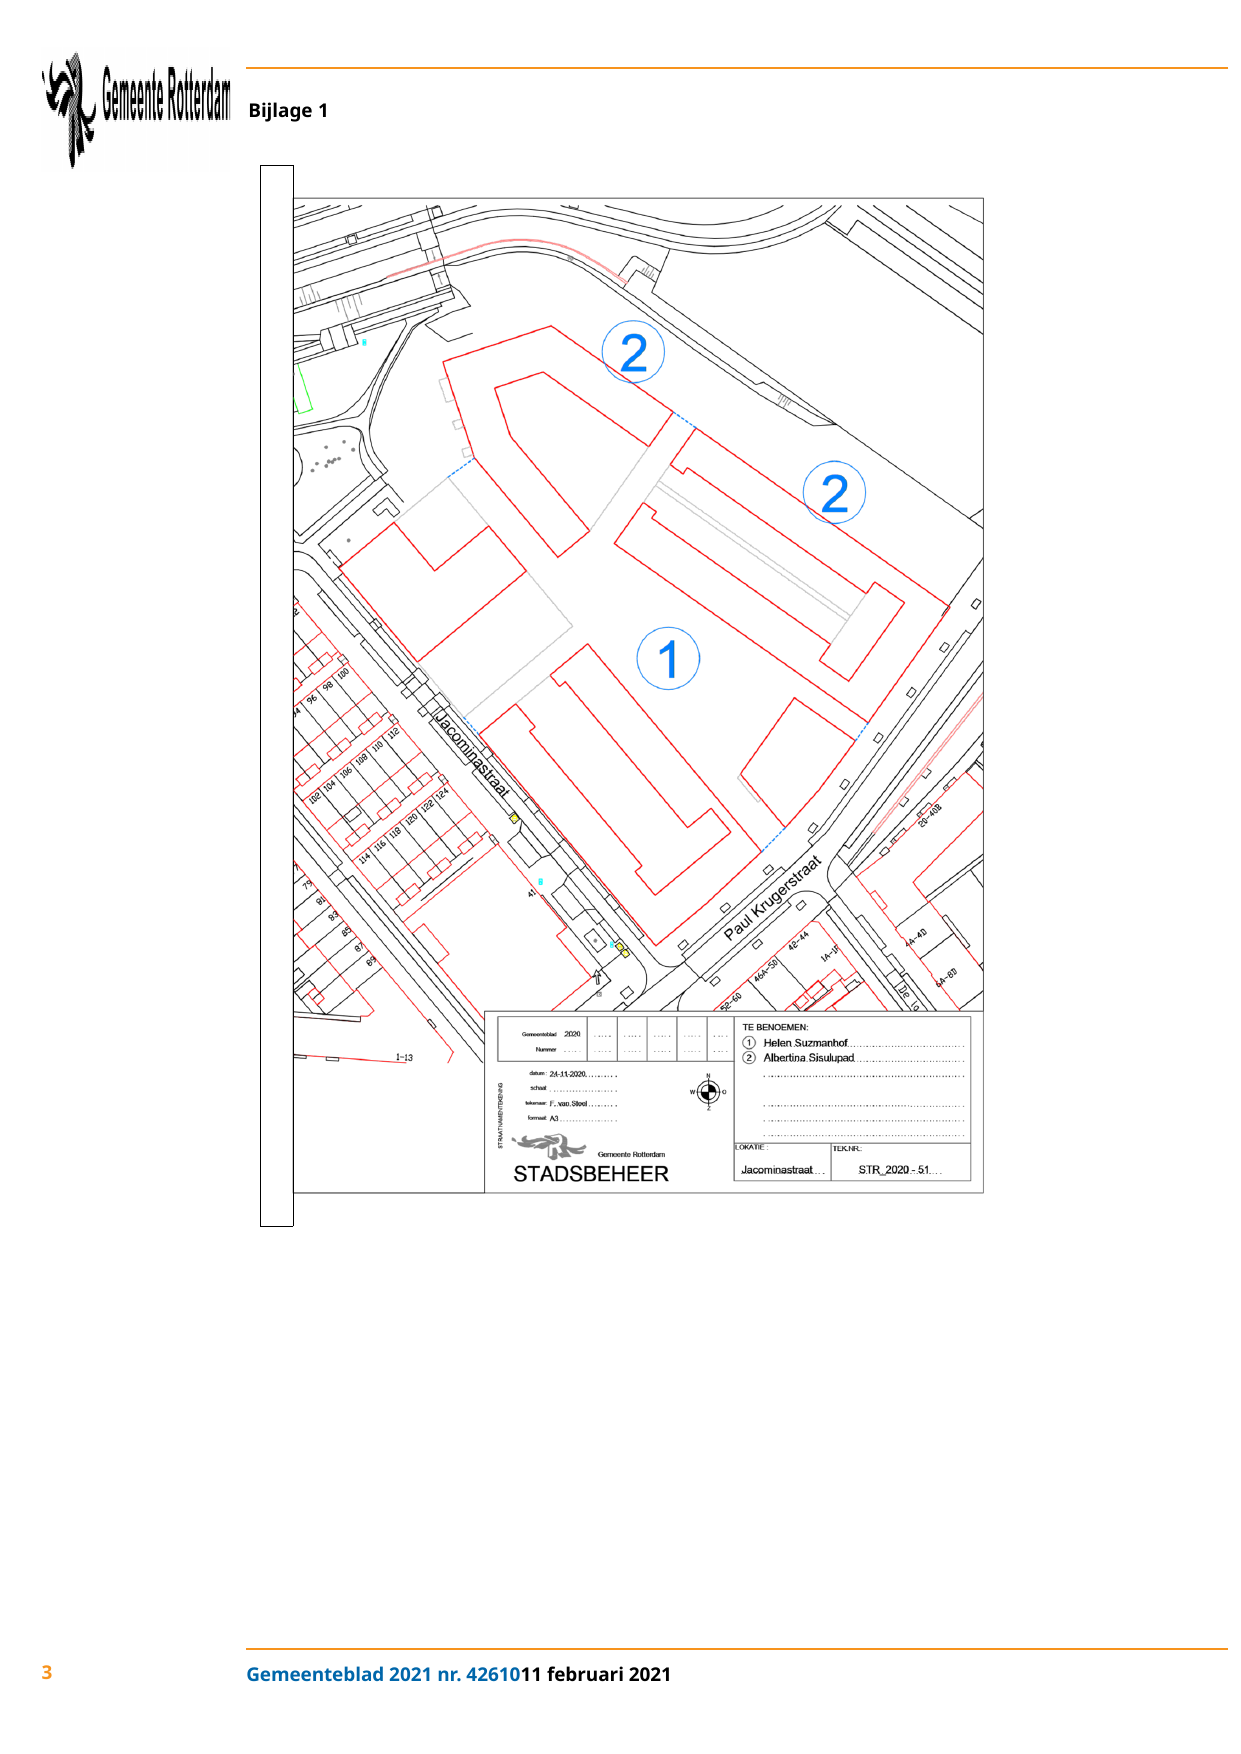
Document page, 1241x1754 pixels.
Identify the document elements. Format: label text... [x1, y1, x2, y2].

picture [268, 173, 1008, 1218]
text Bijlage 1 [248, 95, 1152, 123]
picture [41, 47, 231, 172]
